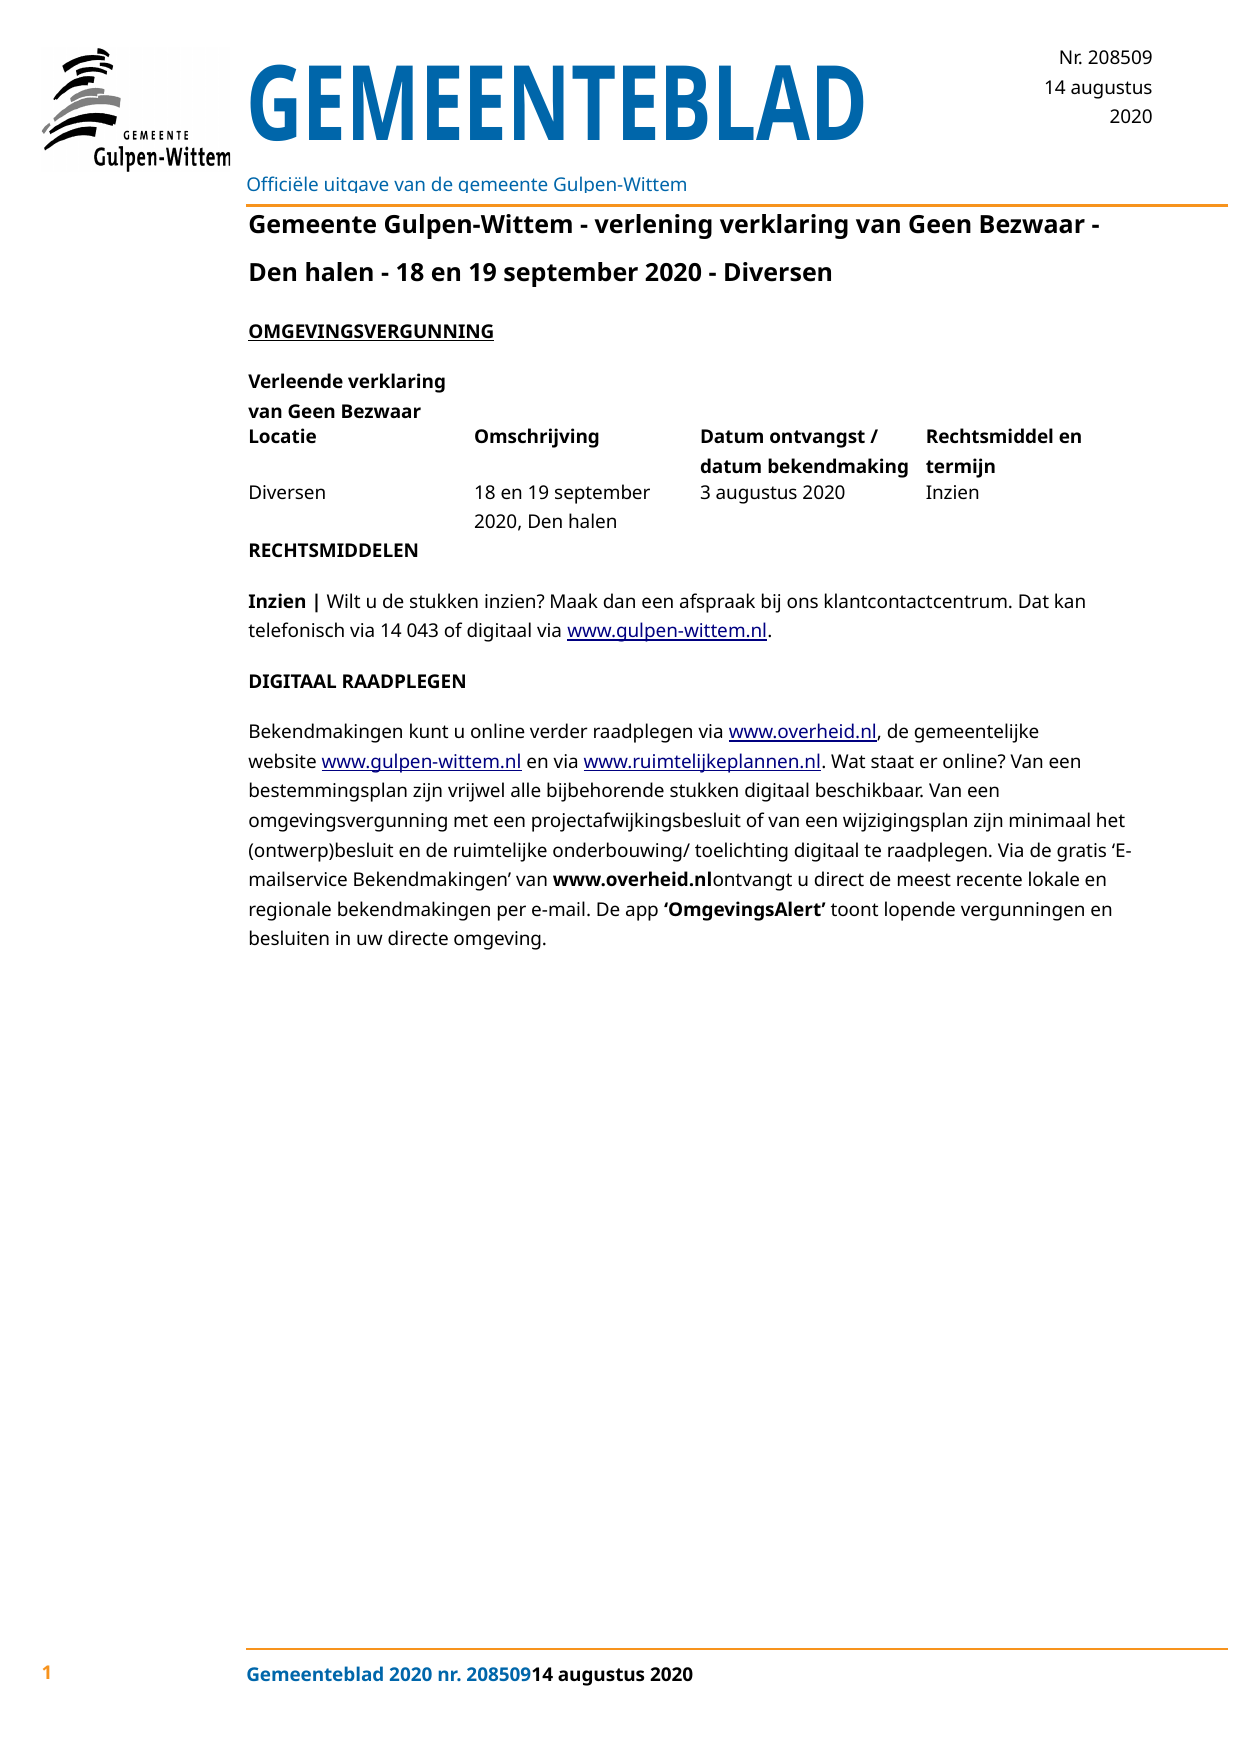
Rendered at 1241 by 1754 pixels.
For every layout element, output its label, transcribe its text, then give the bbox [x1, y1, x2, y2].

table_header Verleende verklaring van Geen Bezwaar [248, 369, 474, 424]
text DIGITAAL RAADPLEGEN [248, 668, 1152, 694]
table_cell Inzien [926, 479, 1152, 534]
table_cell Locatie [248, 424, 474, 479]
table_header [926, 369, 1152, 424]
text Bekendmakingen kunt u online verder raadplegen via www.overheid.nl, de gemeentelijke website www.gulpen-wittem.nl en via www.ruimtelijkeplannen.nl. Wat staat er online? Van een bestemmingsplan zijn vrijwel alle bijbehorende stukken digitaal beschikbaar. Van een omgevingsvergunning met een projectafwijkingsbesluit of van een wijzigingsplan zijn minimaal het (ontwerp)besluit en de ruimtelijke onderbouwing/ toelichting digitaal te raadplegen. Via de gratis ‘E-mailservice Bekendmakingen’ van www.overheid.nlontvangt u direct de meest recente lokale en regionale bekendmakingen per e-mail. De app ‘OmgevingsAlert’ toont lopende vergunningen en besluiten in uw directe omgeving. [248, 718, 1152, 951]
picture [41, 47, 231, 172]
table_cell Rechtsmiddel en termijn [926, 424, 1152, 479]
text RECHTSMIDDELEN [248, 538, 1152, 563]
text Inzien | Wilt u de stukken inzien? Maak dan een afspraak bij ons klantcontactcentrum. Dat kan telefonisch via 14 043 of digitaal via www.gulpen-wittem.nl. [248, 588, 1152, 643]
table_cell Datum ontvangst / datum bekendmaking [700, 424, 926, 479]
table_cell Diversen [248, 479, 474, 534]
text Gemeente Gulpen-Wittem - verlening verklaring van Geen Bezwaar - Den halen - 18 en 19 september 2020 - Diversen [248, 207, 1152, 288]
table_cell Omschrijving [474, 424, 700, 479]
table_cell 18 en 19 september 2020, Den halen [474, 479, 700, 534]
table_header [700, 369, 926, 424]
table_cell 3 augustus 2020 [700, 479, 926, 534]
table_header [474, 369, 700, 424]
text OMGEVINGSVERGUNNING [248, 318, 1152, 344]
